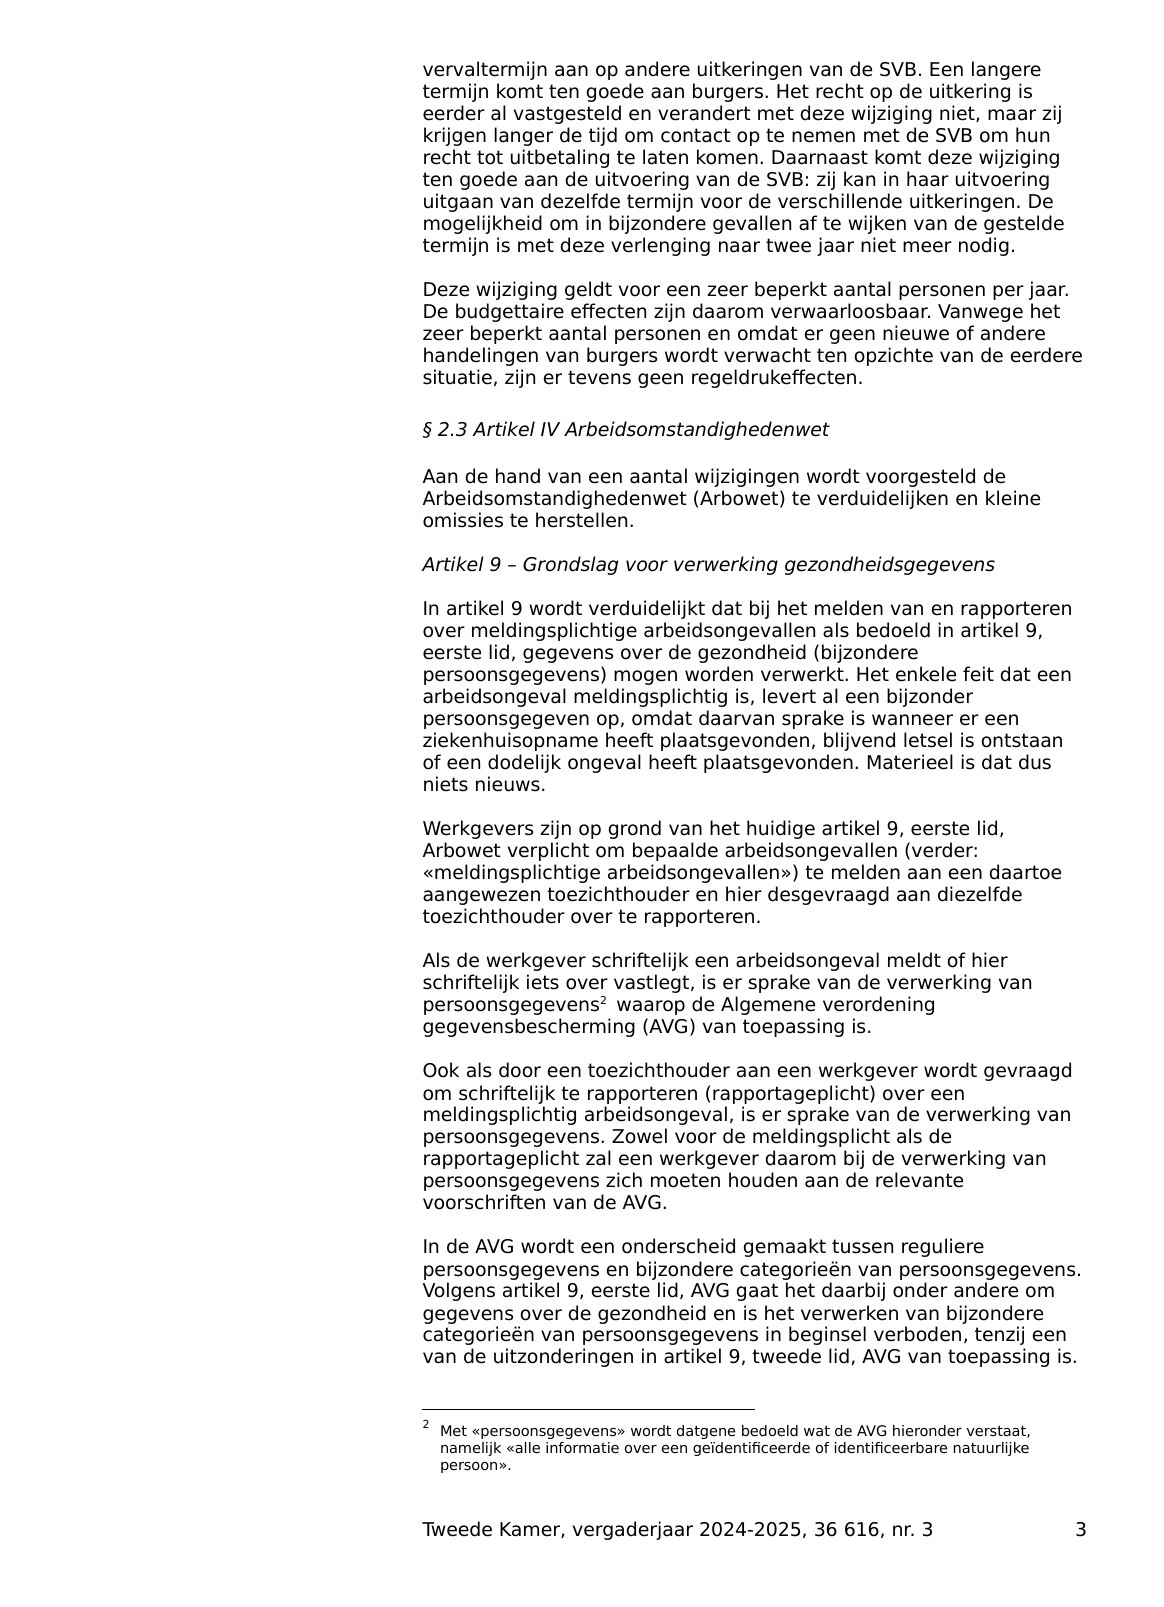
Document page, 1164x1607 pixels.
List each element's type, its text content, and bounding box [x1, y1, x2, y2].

subtitle § 2.3 Artikel IV Arbeidsomstandighedenwet [422, 419, 1087, 441]
text In artikel 9 wordt verduidelijkt dat bij het melden van en rapporteren over meldingsplichtige arbeidsongevallen als bedoeld in artikel 9, eerste lid, gegevens over de gezondheid (bijzondere persoonsgegevens) mogen worden verwerkt. Het enkele feit dat een arbeidsongeval meldingsplichtig is, levert al een bijzonder persoonsgegeven op, omdat daarvan sprake is wanneer er een ziekenhuisopname heeft plaatsgevonden, blijvend letsel is ontstaan of een dodelijk ongeval heeft plaatsgevonden. Materieel is dat dus niets nieuws. [422, 598, 1087, 796]
text Deze wijziging geldt voor een zeer beperkt aantal personen per jaar. De budgettaire effecten zijn daarom verwaarloosbaar. Vanwege het zeer beperkt aantal personen en omdat er geen nieuwe of andere handelingen van burgers wordt verwacht ten opzichte van de eerdere situatie, zijn er tevens geen regeldrukeffecten. [422, 279, 1087, 389]
text Met «persoonsgegevens» wordt datgene bedoeld wat de AVG hieronder verstaat, namelijk «alle informatie over een geïdentificeerde of identificeerbare natuurlijke persoon». [422, 1418, 1087, 1474]
text Aan de hand van een aantal wijzigingen wordt voorgesteld de Arbeidsomstandighedenwet (Arbowet) te verduidelijken en kleine omissies te herstellen. [422, 466, 1087, 532]
text Werkgevers zijn op grond van het huidige artikel 9, eerste lid, Arbowet verplicht om bepaalde arbeidsongevallen (verder: «meldingsplichtige arbeidsongevallen») te melden aan een daartoe aangewezen toezichthouder en hier desgevraagd aan diezelfde toezichthouder over te rapporteren. [422, 818, 1087, 928]
subtitle Artikel 9 – Grondslag voor verwerking gezondheidsgegevens [422, 554, 1087, 576]
text vervaltermijn aan op andere uitkeringen van de SVB. Een langere termijn komt ten goede aan burgers. Het recht op de uitkering is eerder al vastgesteld en verandert met deze wijziging niet, maar zij krijgen langer de tijd om contact op te nemen met de SVB om hun recht tot uitbetaling te laten komen. Daarnaast komt deze wijziging ten goede aan de uitvoering van de SVB: zij kan in haar uitvoering uitgaan van dezelfde termijn voor de verschillende uitkeringen. De mogelijkheid om in bijzondere gevallen af te wijken van de gestelde termijn is met deze verlenging naar twee jaar niet meer nodig. [422, 59, 1087, 257]
text Ook als door een toezichthouder aan een werkgever wordt gevraagd om schriftelijk te rapporteren (rapportageplicht) over een meldingsplichtig arbeidsongeval, is er sprake van de verwerking van persoonsgegevens. Zowel voor de meldingsplicht als de rapportageplicht zal een werkgever daarom bij de verwerking van persoonsgegevens zich moeten houden aan de relevante voorschriften van de AVG. [422, 1060, 1087, 1214]
text Als de werkgever schriftelijk een arbeidsongeval meldt of hier schriftelijk iets over vastlegt, is er sprake van de verwerking van persoonsgegevens waarop de Algemene verordening gegevensbescherming (AVG) van toepassing is. [422, 950, 1087, 1038]
text In de AVG wordt een onderscheid gemaakt tussen reguliere persoonsgegevens en bijzondere categorieën van persoonsgegevens. Volgens artikel 9, eerste lid, AVG gaat het daarbij onder andere om gegevens over de gezondheid en is het verwerken van bijzondere categorieën van persoonsgegevens in beginsel verboden, tenzij een van de uitzonderingen in artikel 9, tweede lid, AVG van toepassing is. [422, 1236, 1087, 1368]
